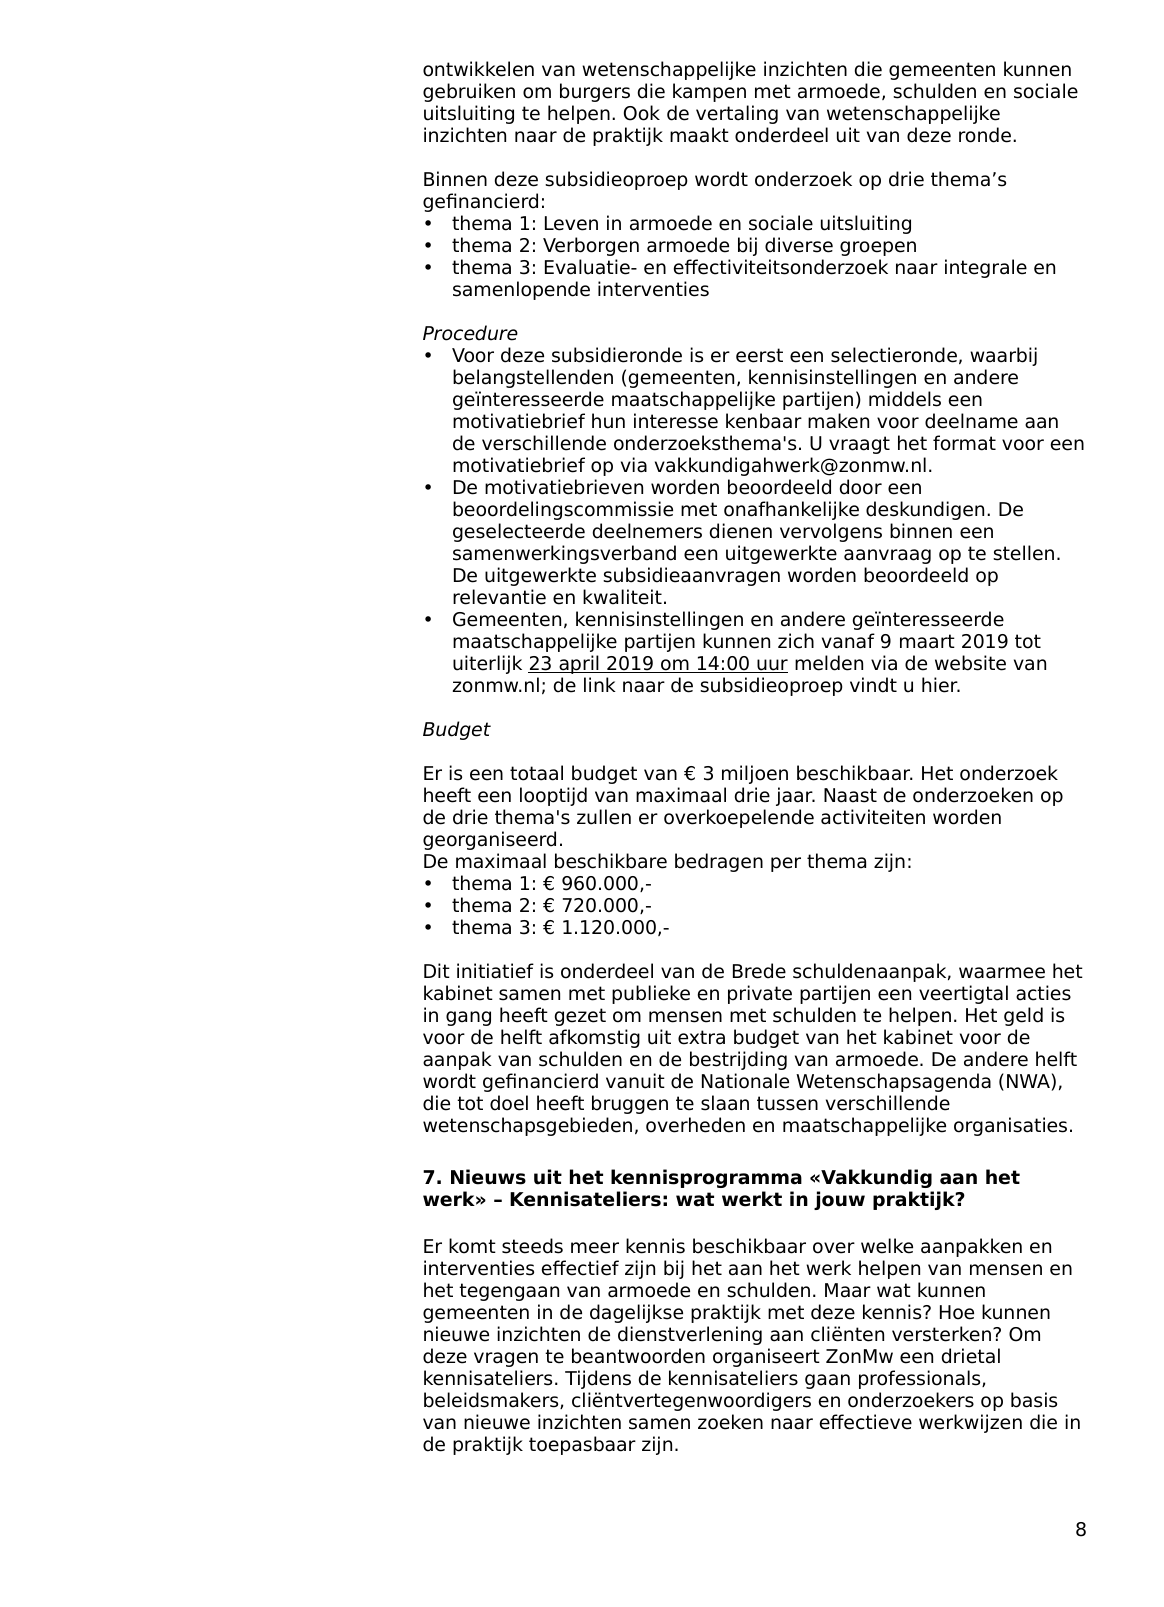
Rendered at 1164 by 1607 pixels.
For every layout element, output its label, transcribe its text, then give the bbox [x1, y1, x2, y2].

text Binnen deze subsidieoproep wordt onderzoek op drie thema’s gefinancierd: [422, 169, 1087, 213]
text Er is een totaal budget van € 3 miljoen beschikbaar. Het onderzoek heeft een looptijd van maximaal drie jaar. Naast de onderzoeken op de drie thema's zullen er overkoepelende activiteiten worden georganiseerd. [422, 763, 1087, 851]
text • thema 1: € 960.000,- [422, 873, 1087, 895]
text • thema 2: € 720.000,- [422, 895, 1087, 917]
text • Gemeenten, kennisinstellingen en andere geïnteresseerde maatschappelijke partijen kunnen zich vanaf 9 maart 2019 tot uiterlijk 23 april 2019 om 14:00 uur melden via de website van zonmw.nl; de link naar de subsidieoproep vindt u hier. [422, 609, 1087, 697]
text • De motivatiebrieven worden beoordeeld door een beoordelingscommissie met onafhankelijke deskundigen. De geselecteerde deelnemers dienen vervolgens binnen een samenwerkingsverband een uitgewerkte aanvraag op te stellen. De uitgewerkte subsidieaanvragen worden beoordeeld op relevantie en kwaliteit. [422, 477, 1087, 609]
subtitle 7. Nieuws uit het kennisprogramma «Vakkundig aan het werk» – Kennisateliers: wat werkt in jouw praktijk? [422, 1167, 1087, 1211]
subtitle Procedure [422, 323, 1087, 345]
text • thema 2: Verborgen armoede bij diverse groepen [422, 235, 1087, 257]
text Dit initiatief is onderdeel van de Brede schuldenaanpak, waarmee het kabinet samen met publieke en private partijen een veertigtal acties in gang heeft gezet om mensen met schulden te helpen. Het geld is voor de helft afkomstig uit extra budget van het kabinet voor de aanpak van schulden en de bestrijding van armoede. De andere helft wordt gefinancierd vanuit de Nationale Wetenschapsagenda (NWA), die tot doel heeft bruggen te slaan tussen verschillende wetenschapsgebieden, overheden en maatschappelijke organisaties. [422, 961, 1087, 1137]
text ontwikkelen van wetenschappelijke inzichten die gemeenten kunnen gebruiken om burgers die kampen met armoede, schulden en sociale uitsluiting te helpen. Ook de vertaling van wetenschappelijke inzichten naar de praktijk maakt onderdeel uit van deze ronde. [422, 59, 1087, 147]
subtitle Budget [422, 719, 1087, 741]
text • Voor deze subsidieronde is er eerst een selectieronde, waarbij belangstellenden (gemeenten, kennisinstellingen en andere geïnteresseerde maatschappelijke partijen) middels een motivatiebrief hun interesse kenbaar maken voor deelname aan de verschillende onderzoeksthema's. U vraagt het format voor een motivatiebrief op via vakkundigahwerk@zonmw.nl. [422, 345, 1087, 477]
text De maximaal beschikbare bedragen per thema zijn: [422, 851, 1087, 873]
text Er komt steeds meer kennis beschikbaar over welke aanpakken en interventies effectief zijn bij het aan het werk helpen van mensen en het tegengaan van armoede en schulden. Maar wat kunnen gemeenten in de dagelijkse praktijk met deze kennis? Hoe kunnen nieuwe inzichten de dienstverlening aan cliënten versterken? Om deze vragen te beantwoorden organiseert ZonMw een drietal kennisateliers. Tijdens de kennisateliers gaan professionals, beleidsmakers, cliëntvertegenwoordigers en onderzoekers op basis van nieuwe inzichten samen zoeken naar effectieve werkwijzen die in de praktijk toepasbaar zijn. [422, 1236, 1087, 1456]
text • thema 1: Leven in armoede en sociale uitsluiting [422, 213, 1087, 235]
text • thema 3: Evaluatie- en effectiviteitsonderzoek naar integrale en samenlopende interventies [422, 257, 1087, 301]
text • thema 3: € 1.120.000,- [422, 917, 1087, 939]
